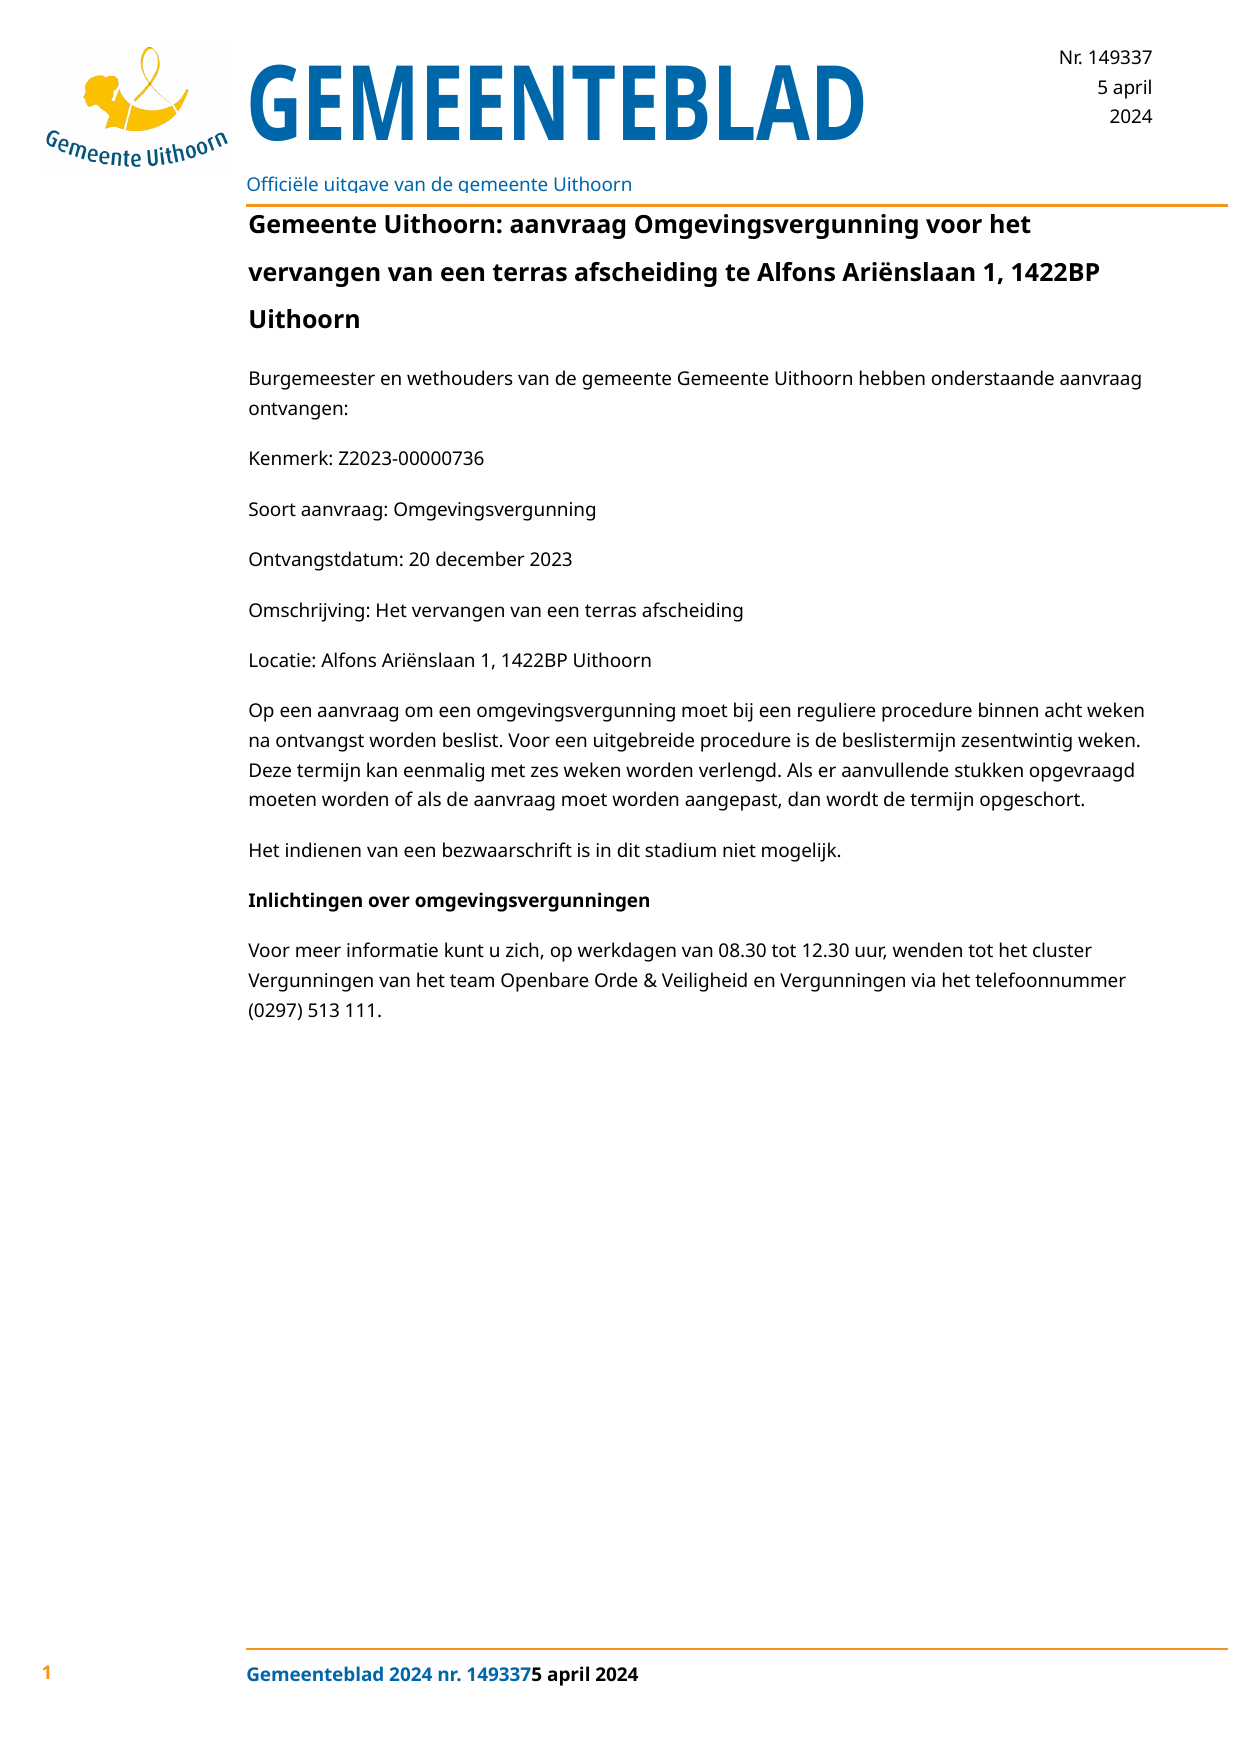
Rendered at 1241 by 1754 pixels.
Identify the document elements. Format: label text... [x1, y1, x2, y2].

text Gemeente Uithoorn: aanvraag Omgevingsvergunning voor het vervangen van een terras afscheiding te Alfons Ariënslaan 1, 1422BP Uithoorn [248, 207, 1152, 336]
text Soort aanvraag: Omgevingsvergunning [248, 496, 1152, 522]
text Burgemeester en wethouders van de gemeente Gemeente Uithoorn hebben onderstaande aanvraag ontvangen: [248, 366, 1152, 421]
text Locatie: Alfons Ariënslaan 1, 1422BP Uithoorn [248, 647, 1152, 673]
text Op een aanvraag om een omgevingsvergunning moet bij een reguliere procedure binnen acht weken na ontvangst worden beslist. Voor een uitgebreide procedure is de beslistermijn zesentwintig weken. Deze termijn kan eenmalig met zes weken worden verlengd. Als er aanvullende stukken opgevraagd moeten worden of als de aanvraag moet worden aangepast, dan wordt de termijn opgeschort. [248, 698, 1152, 812]
text Het indienen van een bezwaarschrift is in dit stadium niet mogelijk. [248, 837, 1152, 862]
text Omschrijving: Het vervangen van een terras afscheiding [248, 597, 1152, 622]
text Voor meer informatie kunt u zich, op werkdagen van 08.30 tot 12.30 uur, wenden tot het cluster Vergunningen van het team Openbare Orde & Veiligheid en Vergunningen via het telefoonnummer (0297) 513 111. [248, 938, 1152, 1022]
text Inlichtingen over omgevingsvergunningen [248, 887, 1152, 913]
text Kenmerk: Z2023-00000736 [248, 446, 1152, 471]
text Ontvangstdatum: 20 december 2023 [248, 546, 1152, 572]
picture [41, 47, 231, 172]
